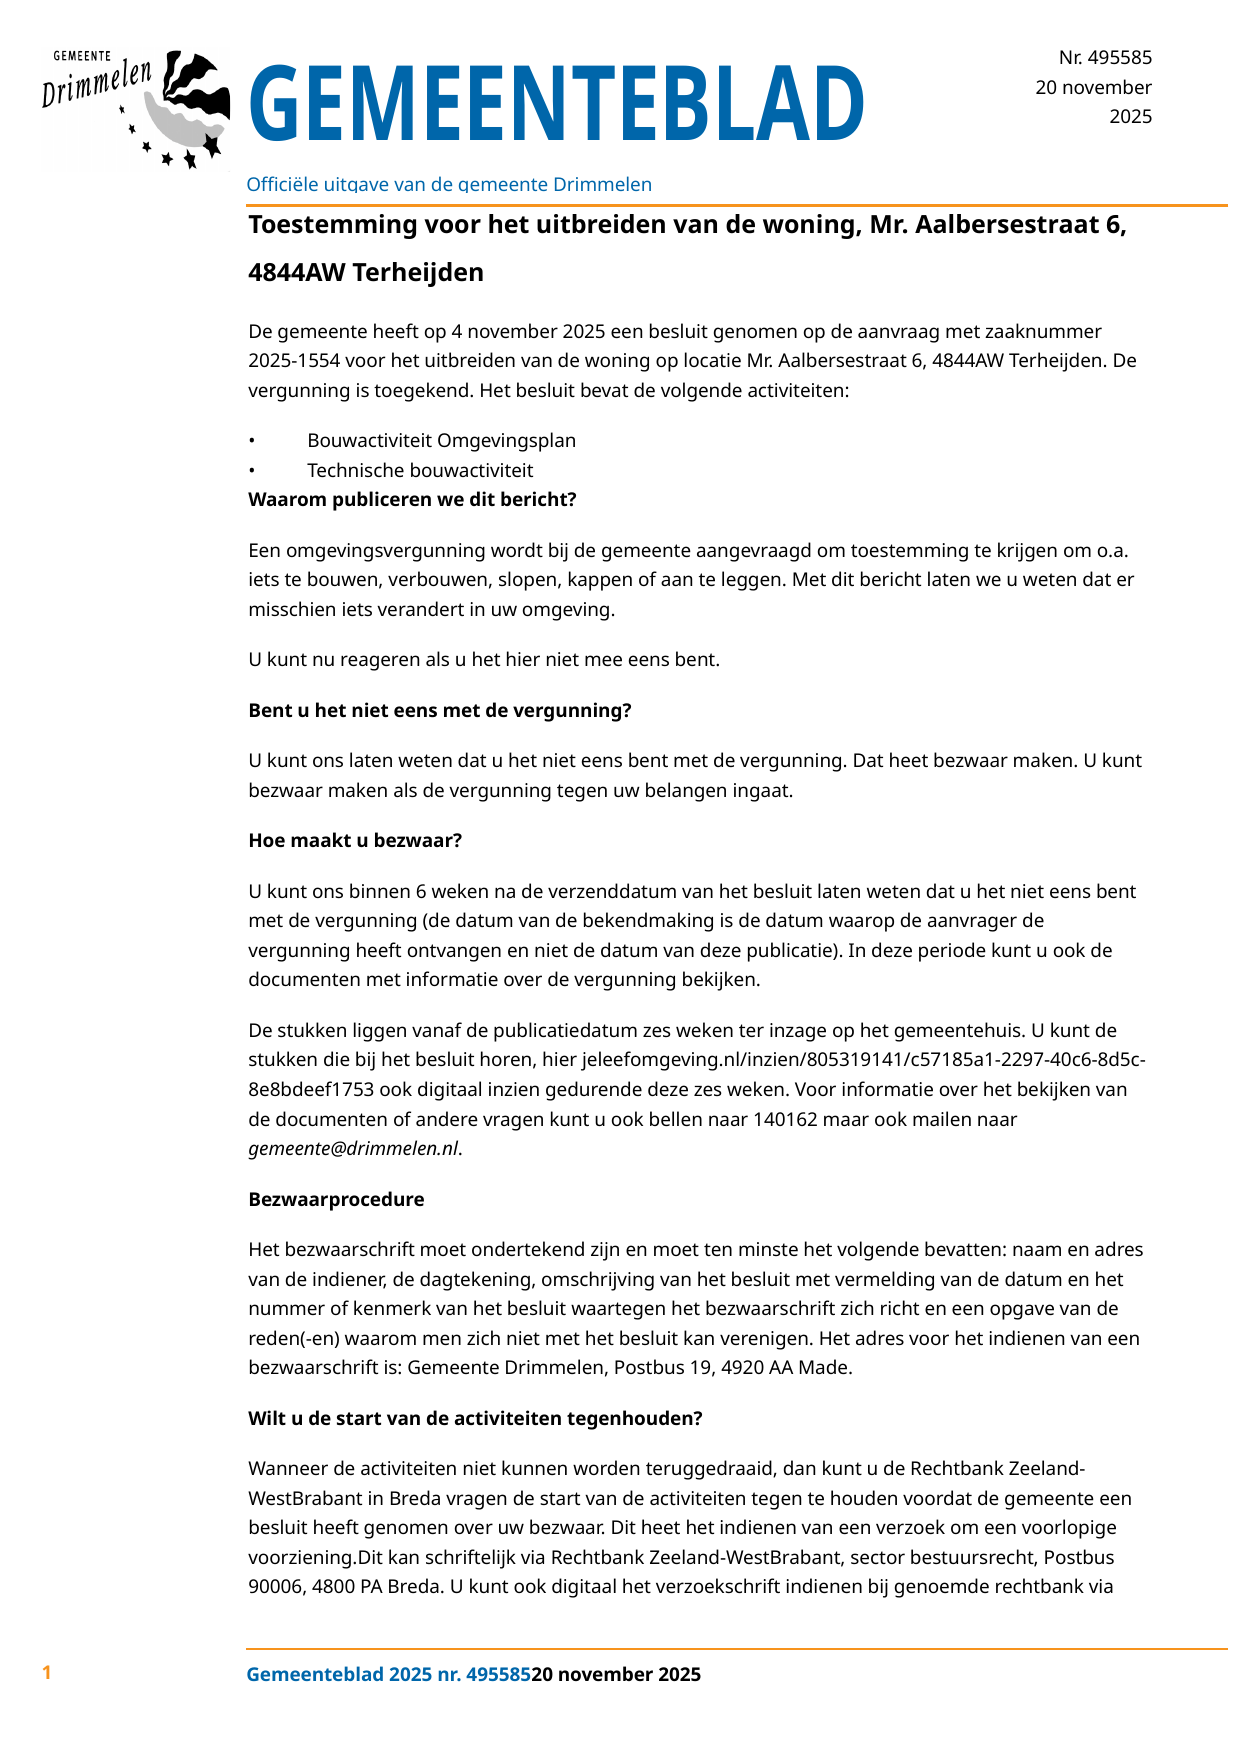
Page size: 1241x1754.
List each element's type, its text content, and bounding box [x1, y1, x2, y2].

text De stukken liggen vanaf de publicatiedatum zes weken ter inzage op het gemeentehuis. U kunt de stukken die bij het besluit horen, hier jeleefomgeving.nl/inzien/805319141/c57185a1-2297-40c6-8d5c-8e8bdeef1753 ook digitaal inzien gedurende deze zes weken. Voor informatie over het bekijken van de documenten of andere vragen kunt u ook bellen naar 140162 maar ook mailen naar gemeente@drimmelen.nl. [248, 1017, 1152, 1161]
text U kunt ons laten weten dat u het niet eens bent met de vergunning. Dat heet bezwaar maken. U kunt bezwaar maken als de vergunning tegen uw belangen ingaat. [248, 747, 1152, 803]
text Toestemming voor het uitbreiden van de woning, Mr. Aalbersestraat 6, 4844AW Terheijden [248, 207, 1152, 288]
list Technische bouwactiviteit [248, 457, 1152, 483]
text Waarom publiceren we dit bericht? [248, 487, 1152, 512]
text Een omgevingsvergunning wordt bij de gemeente aangevraagd om toestemming te krijgen om o.a. iets te bouwen, verbouwen, slopen, kappen of aan te leggen. Met dit bericht laten we u weten dat er misschien iets verandert in uw omgeving. [248, 537, 1152, 622]
text Wanneer de activiteiten niet kunnen worden teruggedraaid, dan kunt u de Rechtbank Zeeland-WestBrabant in Breda vragen de start van de activiteiten tegen te houden voordat de gemeente een besluit heeft genomen over uw bezwaar. Dit heet het indienen van een verzoek om een voorlopige voorziening.Dit kan schriftelijk via Rechtbank Zeeland-WestBrabant, sector bestuursrecht, Postbus 90006, 4800 PA Breda. U kunt ook digitaal het verzoekschrift indienen bij genoemde rechtbank via [248, 1455, 1152, 1599]
text Bezwaarprocedure [248, 1186, 1152, 1212]
text Wilt u de start van de activiteiten tegenhouden? [248, 1405, 1152, 1431]
text U kunt nu reageren als u het hier niet mee eens bent. [248, 647, 1152, 672]
text Bent u het niet eens met de vergunning? [248, 697, 1152, 723]
text De gemeente heeft op 4 november 2025 een besluit genomen op de aanvraag met zaaknummer 2025-1554 voor het uitbreiden van de woning op locatie Mr. Aalbersestraat 6, 4844AW Terheijden. De vergunning is toegekend. Het besluit bevat de volgende activiteiten: [248, 318, 1152, 403]
text Hoe maakt u bezwaar? [248, 827, 1152, 853]
list Bouwactiviteit Omgevingsplan [248, 427, 1152, 453]
text U kunt ons binnen 6 weken na de verzenddatum van het besluit laten weten dat u het niet eens bent met de vergunning (de datum van de bekendmaking is de datum waarop de aanvrager de vergunning heeft ontvangen en niet de datum van deze publicatie). In deze periode kunt u ook de documenten met informatie over de vergunning bekijken. [248, 878, 1152, 992]
picture [41, 47, 231, 172]
text Het bezwaarschrift moet ondertekend zijn en moet ten minste het volgende bevatten: naam en adres van de indiener, de dagtekening, omschrijving van het besluit met vermelding van de datum en het nummer of kenmerk van het besluit waartegen het bezwaarschrift zich richt en een opgave van de reden(-en) waarom men zich niet met het besluit kan verenigen. Het adres voor het indienen van een bezwaarschrift is: Gemeente Drimmelen, Postbus 19, 4920 AA Made. [248, 1236, 1152, 1380]
